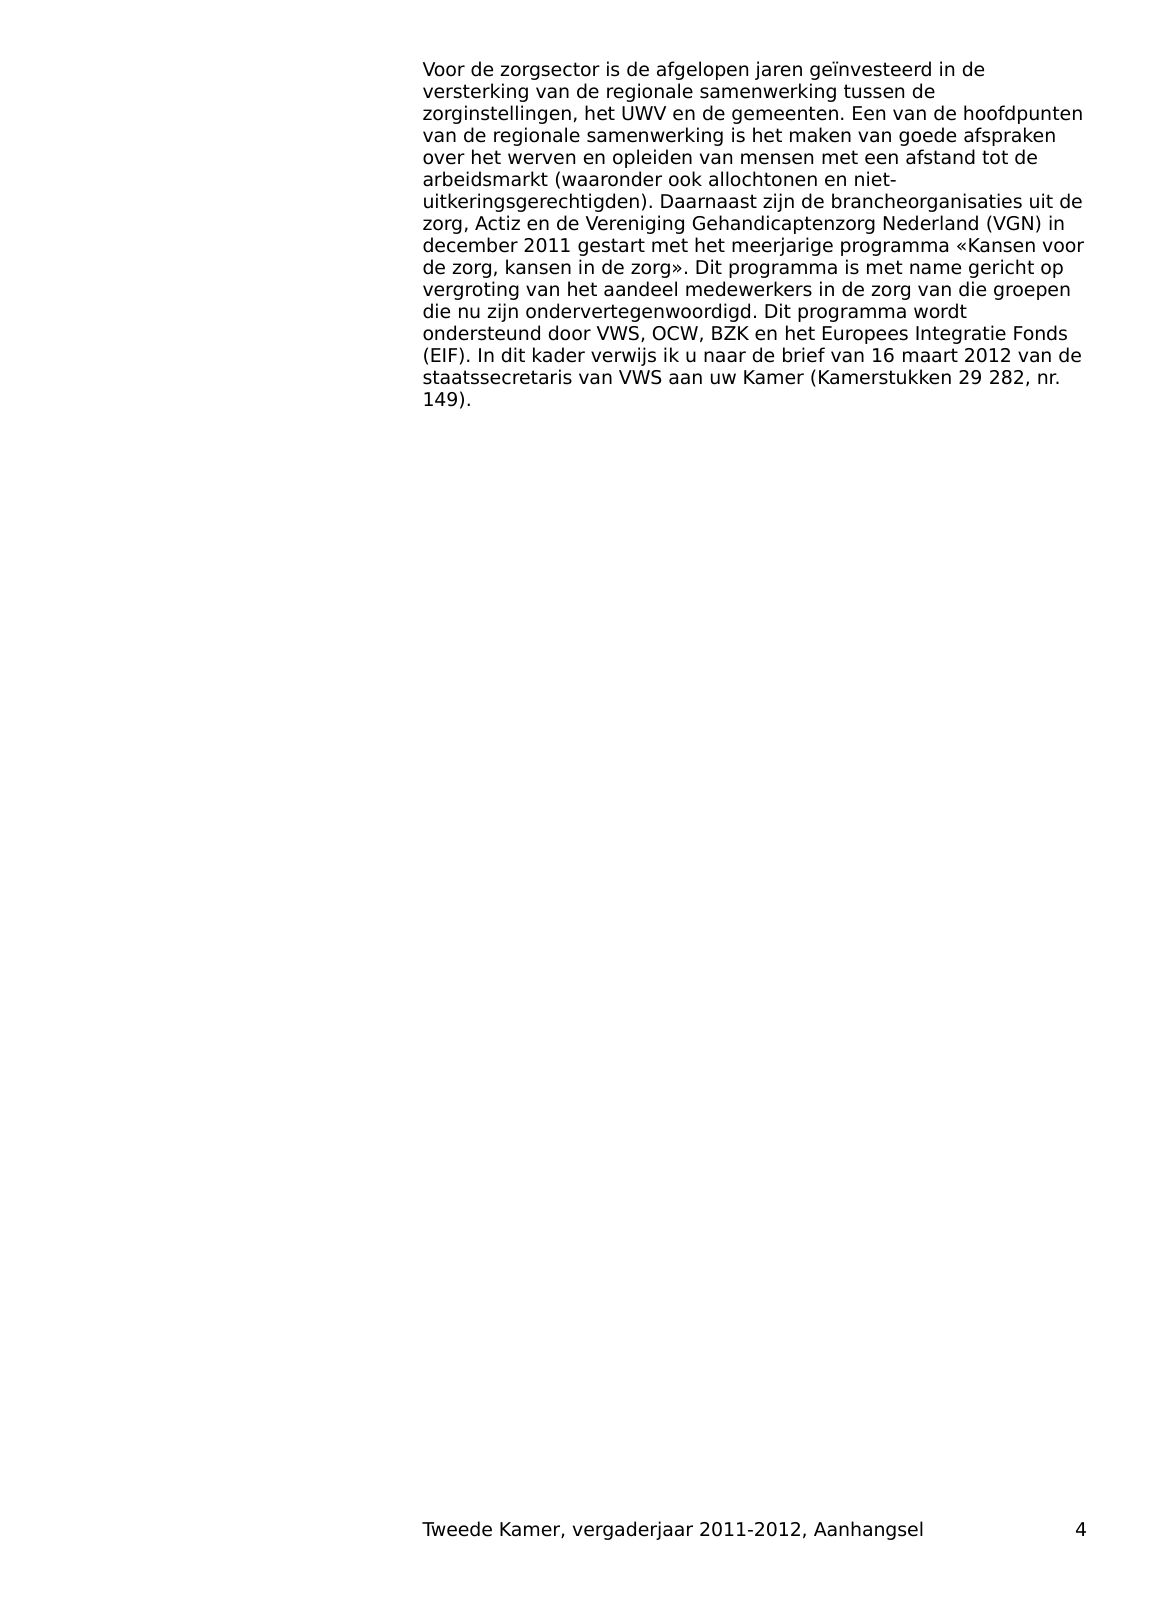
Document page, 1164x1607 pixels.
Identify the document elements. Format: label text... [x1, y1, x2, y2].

text Voor de zorgsector is de afgelopen jaren geïnvesteerd in de versterking van de regionale samenwerking tussen de zorginstellingen, het UWV en de gemeenten. Een van de hoofdpunten van de regionale samenwerking is het maken van goede afspraken over het werven en opleiden van mensen met een afstand tot de arbeidsmarkt (waaronder ook allochtonen en niet-uitkeringsgerechtigden). Daarnaast zijn de brancheorganisaties uit de zorg, Actiz en de Vereniging Gehandicaptenzorg Nederland (VGN) in december 2011 gestart met het meerjarige programma «Kansen voor de zorg, kansen in de zorg». Dit programma is met name gericht op vergroting van het aandeel medewerkers in de zorg van die groepen die nu zijn ondervertegenwoordigd. Dit programma wordt ondersteund door VWS, OCW, BZK en het Europees Integratie Fonds (EIF). In dit kader verwijs ik u naar de brief van 16 maart 2012 van de staatssecretaris van VWS aan uw Kamer (Kamerstukken 29 282, nr. 149). [422, 59, 1087, 411]
